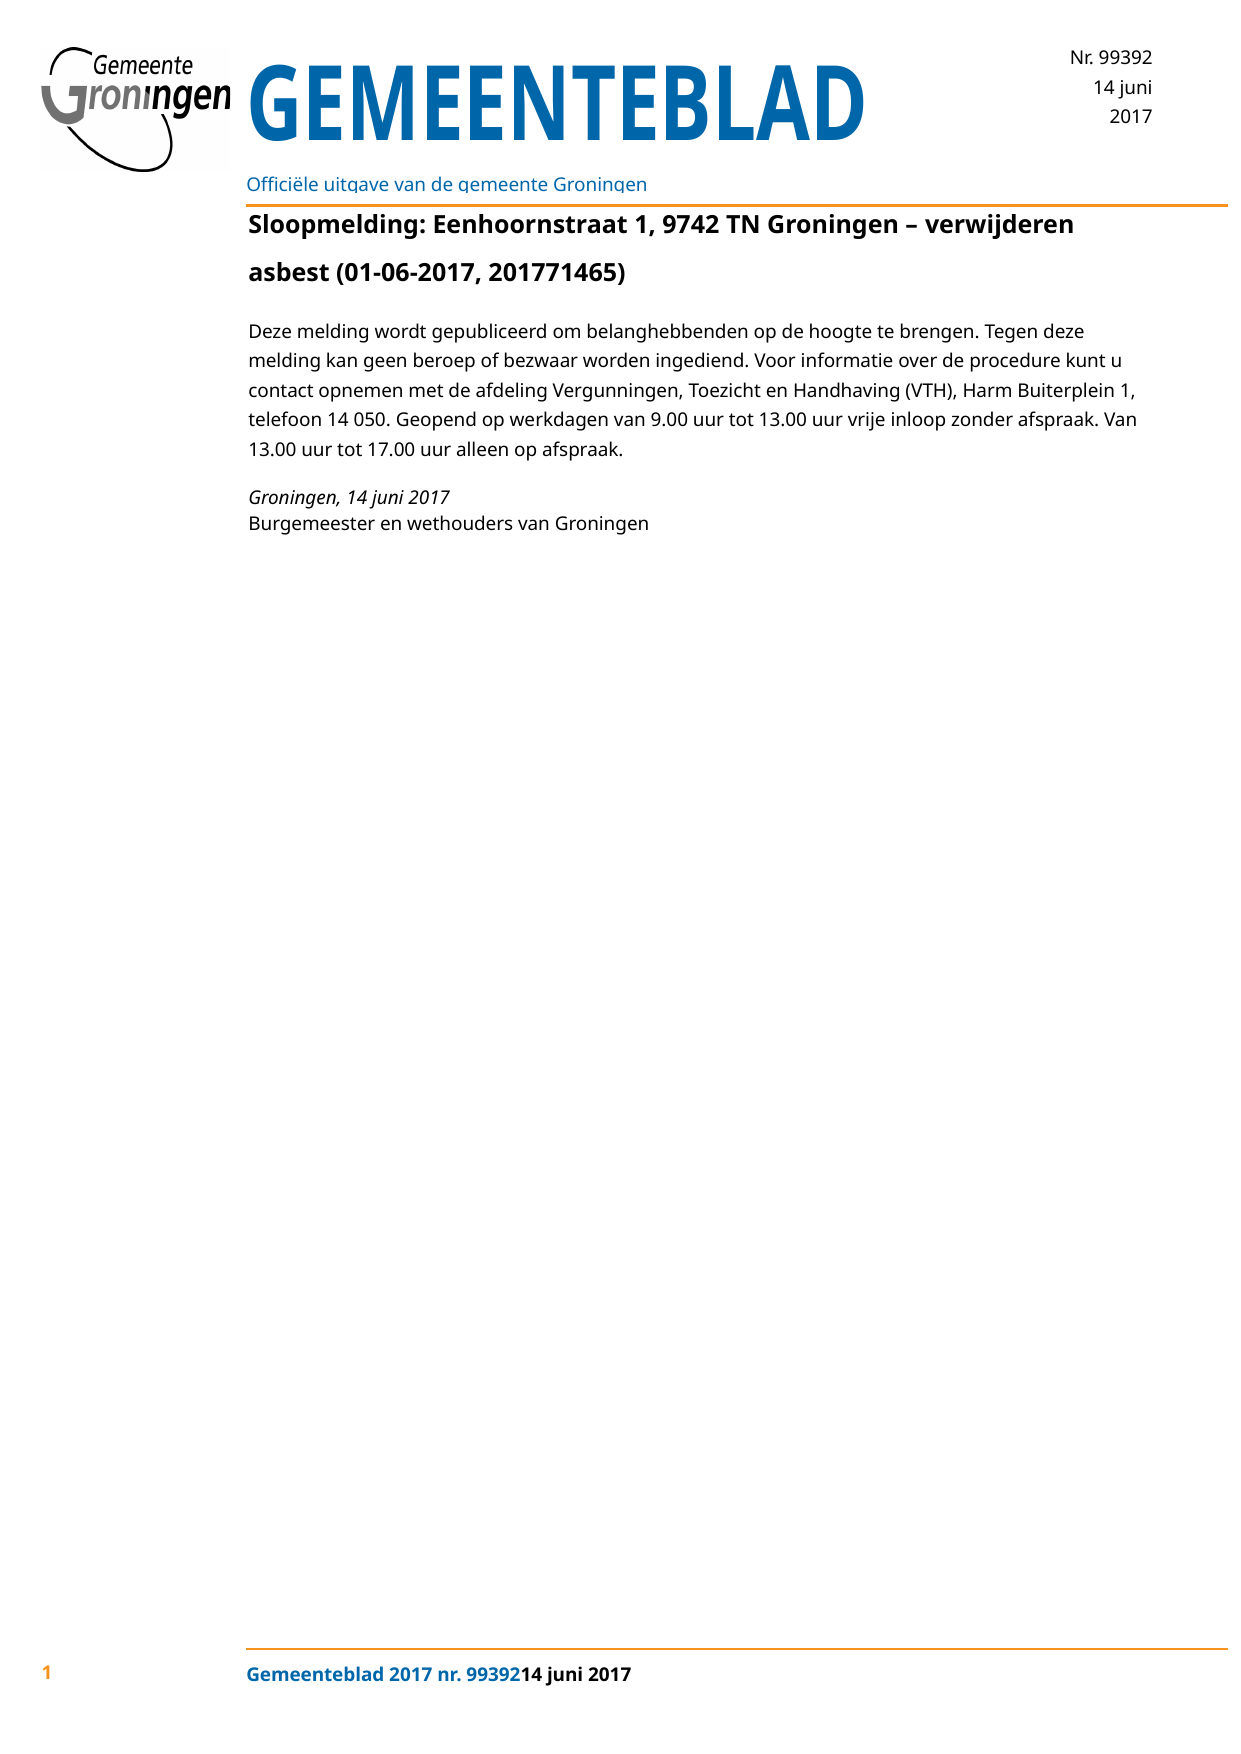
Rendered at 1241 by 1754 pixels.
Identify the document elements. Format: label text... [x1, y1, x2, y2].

text Groningen, 14 juni 2017 [248, 484, 1152, 510]
text Sloopmelding: Eenhoornstraat 1, 9742 TN Groningen – verwijderen asbest (01-06-2017, 201771465) [248, 207, 1152, 288]
text Deze melding wordt gepubliceerd om belanghebbenden op de hoogte te brengen. Tegen deze melding kan geen beroep of bezwaar worden ingediend. Voor informatie over de procedure kunt u contact opnemen met de afdeling Vergunningen, Toezicht en Handhaving (VTH), Harm Buiterplein 1, telefoon 14 050. Geopend op werkdagen van 9.00 uur tot 13.00 uur vrije inloop zonder afspraak. Van 13.00 uur tot 17.00 uur alleen op afspraak. [248, 318, 1152, 462]
text Burgemeester en wethouders van Groningen [248, 510, 1152, 536]
picture [41, 47, 231, 172]
